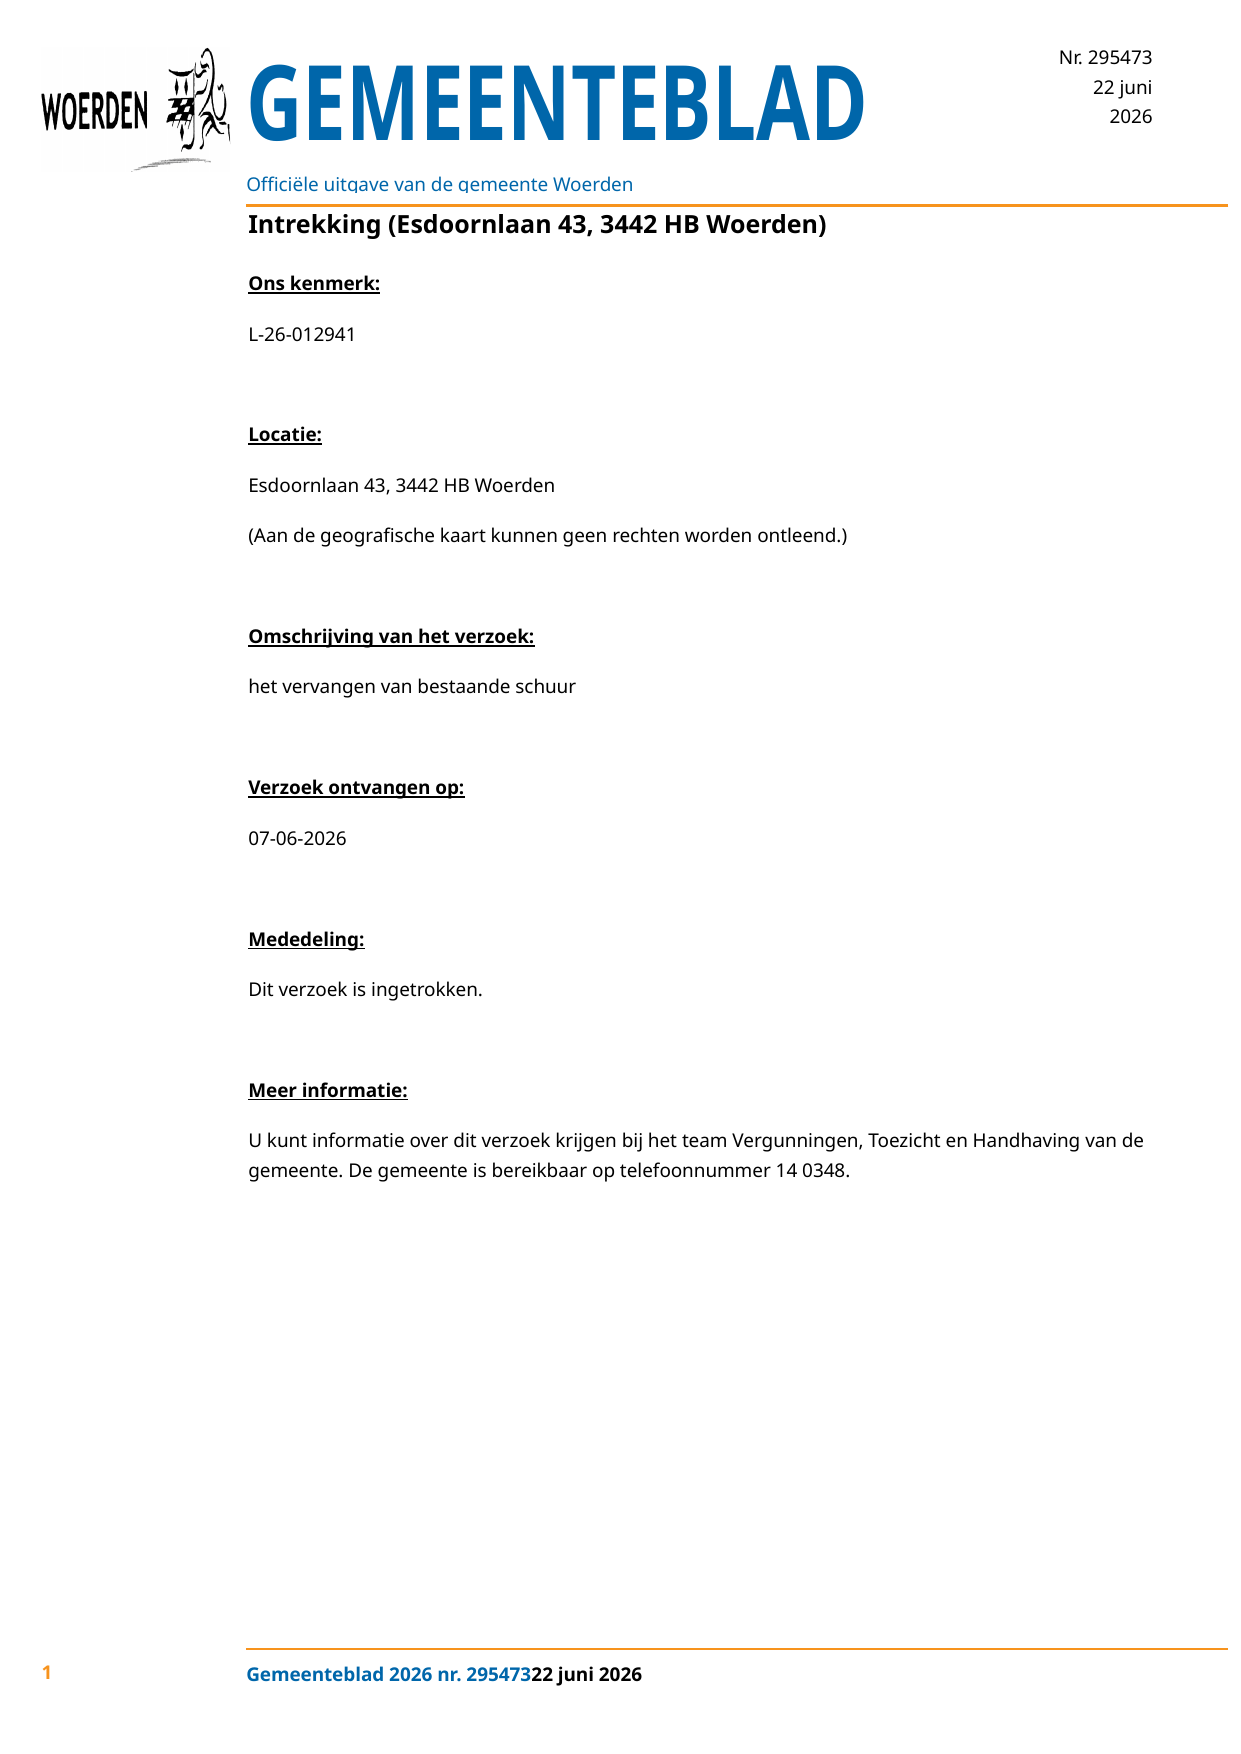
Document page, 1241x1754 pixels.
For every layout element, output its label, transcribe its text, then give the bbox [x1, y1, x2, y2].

text U kunt informatie over dit verzoek krijgen bij het team Vergunningen, Toezicht en Handhaving van de gemeente. De gemeente is bereikbaar op telefoonnummer 14 0348. [248, 1127, 1152, 1183]
text Dit verzoek is ingetrokken. [248, 976, 1152, 1002]
text Esdoornlaan 43, 3442 HB Woerden [248, 472, 1152, 498]
text het vervangen van bestaande schuur [248, 674, 1152, 699]
text Verzoek ontvangen op: [248, 774, 1152, 800]
text Omschrijving van het verzoek: [248, 623, 1152, 649]
text Mededeling: [248, 926, 1152, 951]
text Locatie: [248, 422, 1152, 447]
text Intrekking (Esdoornlaan 43, 3442 HB Woerden) [248, 207, 1152, 241]
text Meer informatie: [248, 1077, 1152, 1103]
text 07-06-2026 [248, 825, 1152, 851]
text Ons kenmerk: [248, 270, 1152, 296]
text L-26-012941 [248, 321, 1152, 346]
picture [41, 47, 231, 172]
text (Aan de geografische kaart kunnen geen rechten worden ontleend.) [248, 522, 1152, 548]
